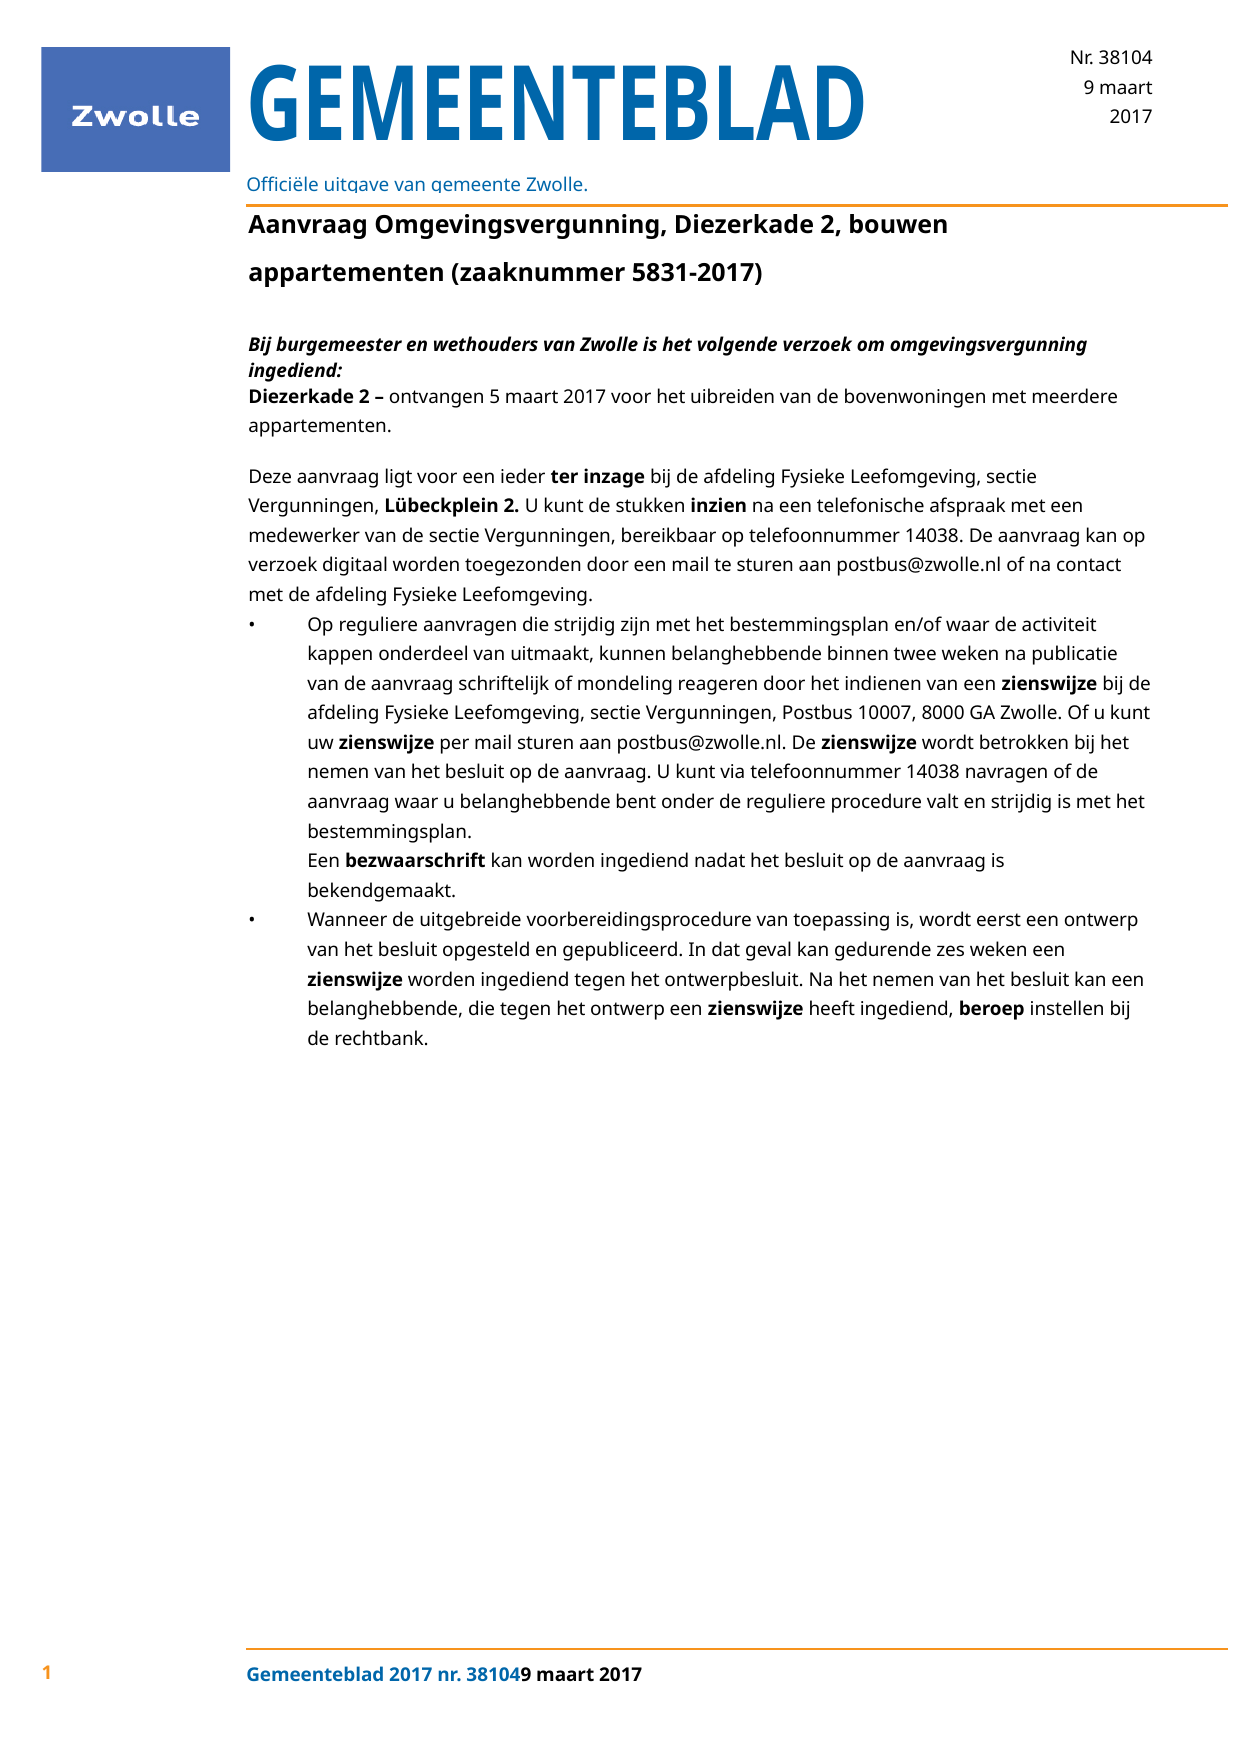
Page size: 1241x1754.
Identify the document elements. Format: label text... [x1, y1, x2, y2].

text Deze aanvraag ligt voor een ieder ter inzage bij de afdeling Fysieke Leefomgeving, sectie Vergunningen, Lübeckplein 2. U kunt de stukken inzien na een telefonische afspraak met een medewerker van de sectie Vergunningen, bereikbaar op telefoonnummer 14038. De aanvraag kan op verzoek digitaal worden toegezonden door een mail te sturen aan postbus@zwolle.nl of na contact met de afdeling Fysieke Leefomgeving. [248, 463, 1152, 607]
picture [41, 47, 231, 172]
text Diezerkade 2 – ontvangen 5 maart 2017 voor het uibreiden van de bovenwoningen met meerdere appartementen. [248, 383, 1152, 438]
text Bij burgemeester en wethouders van Zwolle is het volgende verzoek om omgevingsvergunning ingediend: [248, 331, 1152, 383]
list Op reguliere aanvragen die strijdig zijn met het bestemmingsplan en/of waar de activiteit kappen onderdeel van uitmaakt, kunnen belanghebbende binnen twee weken na publicatie van de aanvraag schriftelijk of mondeling reageren door het indienen van een zienswijze bij de afdeling Fysieke Leefomgeving, sectie Vergunningen, Postbus 10007, 8000 GA Zwolle. Of u kunt uw zienswijze per mail sturen aan postbus@zwolle.nl. De zienswijze wordt betrokken bij het nemen van het besluit op de aanvraag. U kunt via telefoonnummer 14038 navragen of de aanvraag waar u belanghebbende bent onder de reguliere procedure valt en strijdig is met het bestemmingsplan. [248, 611, 1152, 844]
text Aanvraag Omgevingsvergunning, Diezerkade 2, bouwen appartementen (zaaknummer 5831-2017) [248, 207, 1152, 288]
list Wanneer de uitgebreide voorbereidingsprocedure van toepassing is, wordt eerst een ontwerp van het besluit opgesteld en gepubliceerd. In dat geval kan gedurende zes weken een zienswijze worden ingediend tegen het ontwerpbesluit. Na het nemen van het besluit kan een belanghebbende, die tegen het ontwerp een zienswijze heeft ingediend, beroep instellen bij de rechtbank. [248, 907, 1152, 1051]
list Een bezwaarschrift kan worden ingediend nadat het besluit op de aanvraag is bekendgemaakt. [248, 847, 1152, 903]
